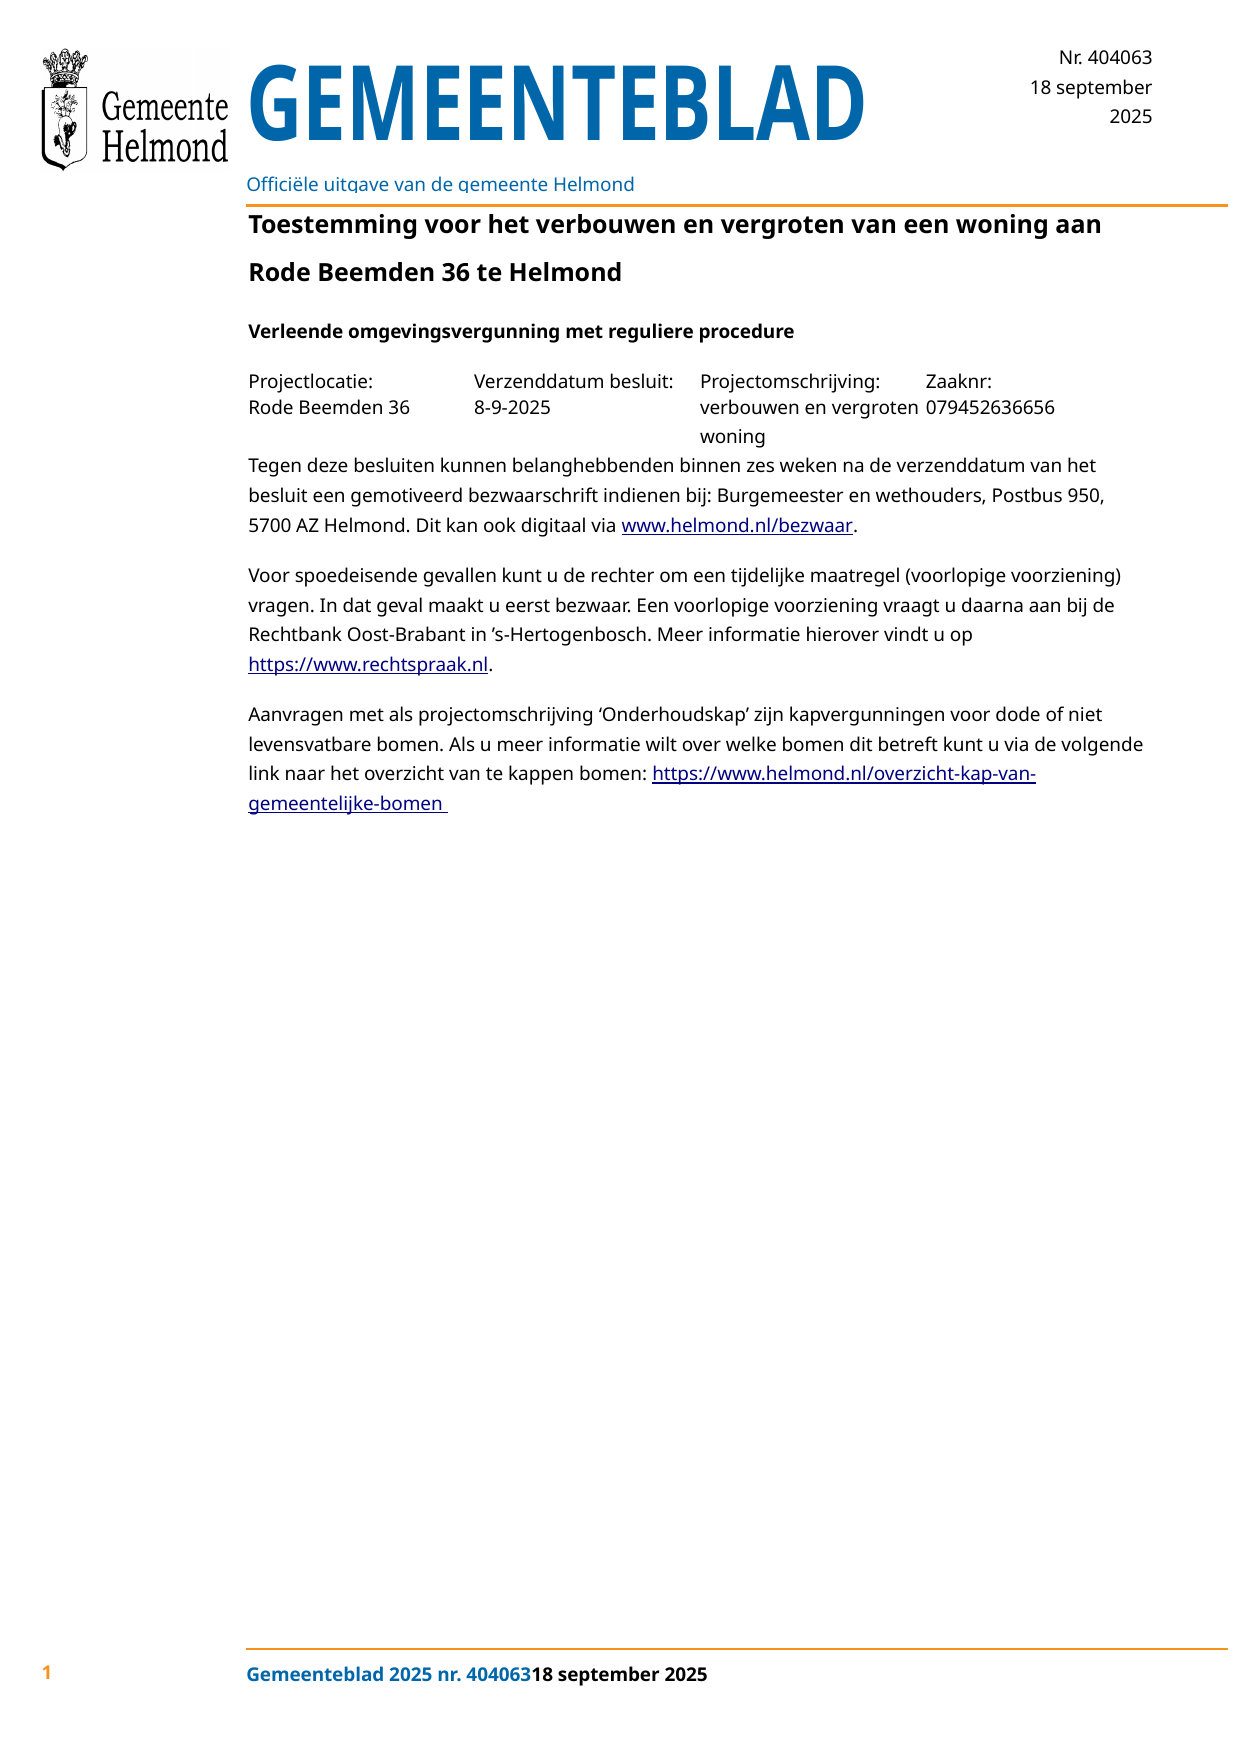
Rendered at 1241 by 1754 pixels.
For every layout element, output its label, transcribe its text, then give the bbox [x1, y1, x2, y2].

table_cell verbouwen en vergroten woning [700, 394, 926, 449]
table_header Verzenddatum besluit: [474, 369, 700, 394]
picture [41, 47, 231, 172]
text Tegen deze besluiten kunnen belanghebbenden binnen zes weken na de verzenddatum van het besluit een gemotiveerd bezwaarschrift indienen bij: Burgemeester en wethouders, Postbus 950, 5700 AZ Helmond. Dit kan ook digitaal via www.helmond.nl/bezwaar. [248, 453, 1152, 538]
text Aanvragen met als projectomschrijving ‘Onderhoudskap’ zijn kapvergunningen voor dode of niet levensvatbare bomen. Als u meer informatie wilt over welke bomen dit betreft kunt u via de volgende link naar het overzicht van te kappen bomen: https://www.helmond.nl/overzicht-kap-van-gemeentelijke-bomen [248, 701, 1152, 816]
table_header Projectomschrijving: [700, 369, 926, 394]
table_header Zaaknr: [926, 369, 1152, 394]
text Voor spoedeisende gevallen kunt u de rechter om een tijdelijke maatregel (voorlopige voorziening) vragen. In dat geval maakt u eerst bezwaar. Een voorlopige voorziening vraagt u daarna aan bij de Rechtbank Oost-Brabant in ’s-Hertogenbosch. Meer informatie hierover vindt u op https://www.rechtspraak.nl. [248, 562, 1152, 677]
table_cell 8-9-2025 [474, 394, 700, 449]
table_cell 079452636656 [926, 394, 1152, 449]
text Toestemming voor het verbouwen en vergroten van een woning aan Rode Beemden 36 te Helmond [248, 207, 1152, 288]
text Verleende omgevingsvergunning met reguliere procedure [248, 318, 1152, 344]
table_header Projectlocatie: [248, 369, 474, 394]
table_cell Rode Beemden 36 [248, 394, 474, 449]
